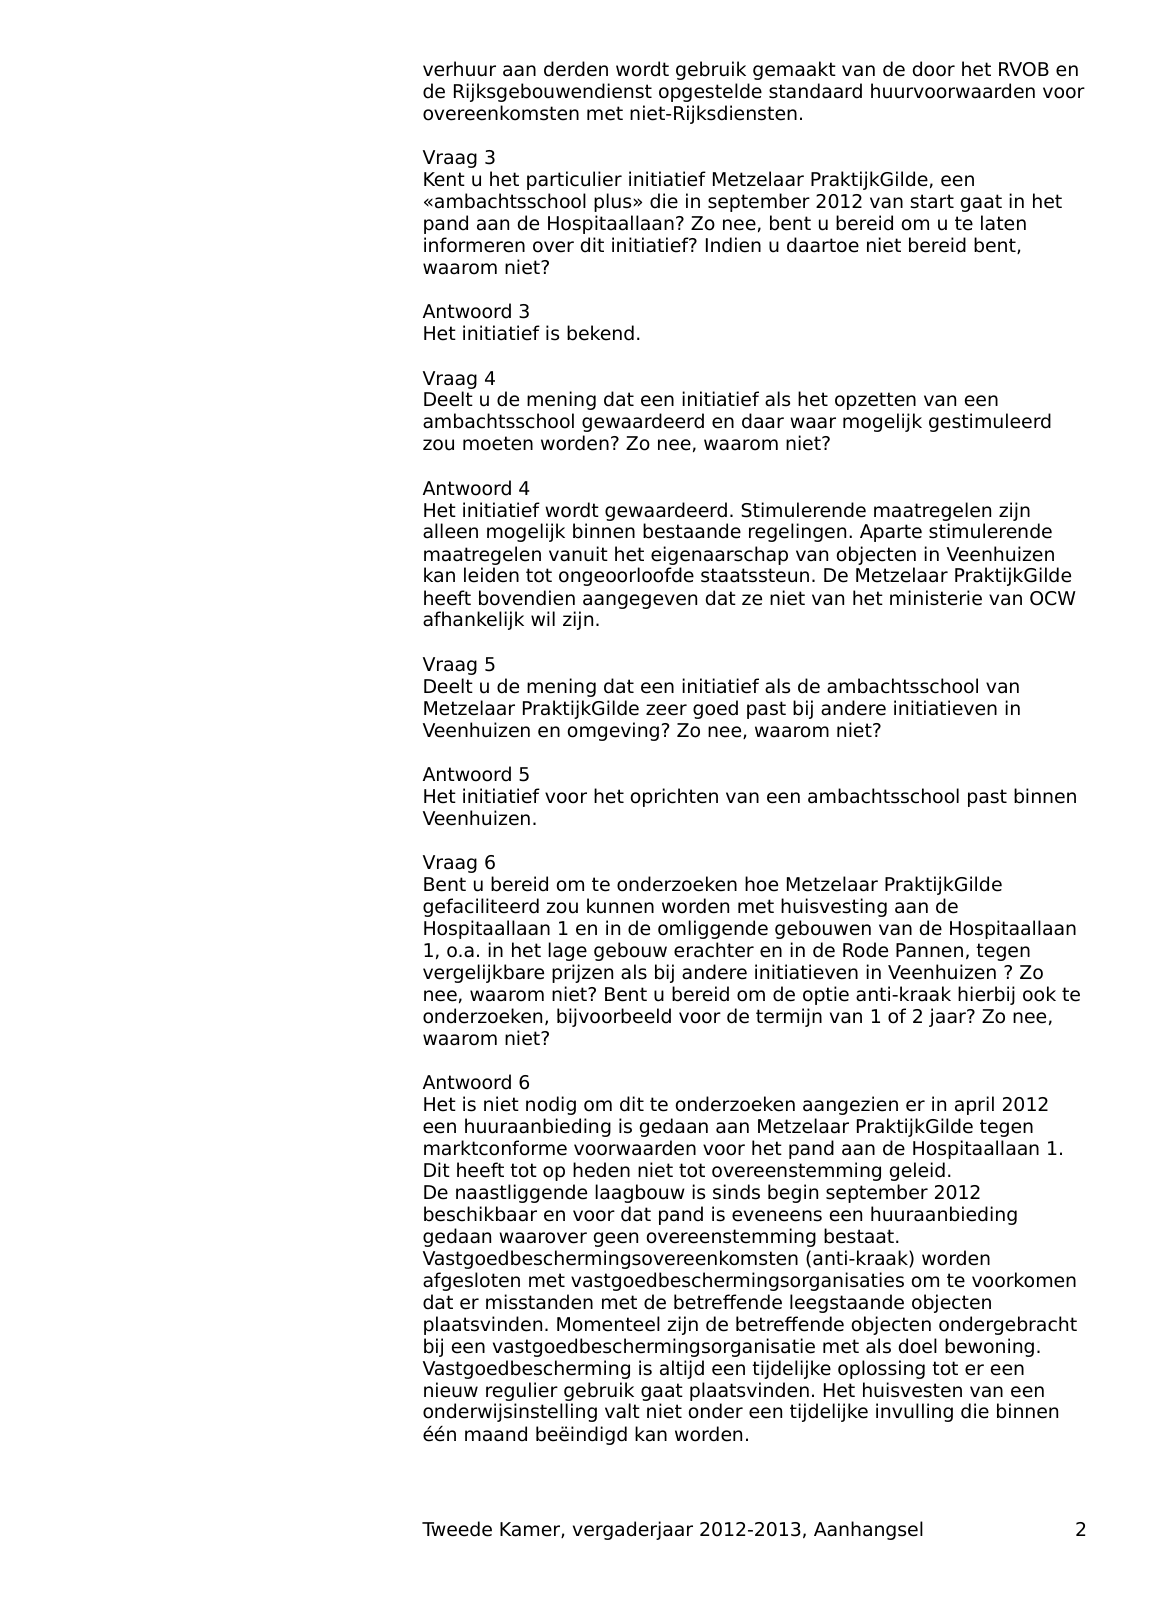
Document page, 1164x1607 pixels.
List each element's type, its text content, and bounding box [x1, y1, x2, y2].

text Bent u bereid om te onderzoeken hoe Metzelaar PraktijkGilde gefaciliteerd zou kunnen worden met huisvesting aan de Hospitaallaan 1 en in de omliggende gebouwen van de Hospitaallaan 1, o.a. in het lage gebouw erachter en in de Rode Pannen, tegen vergelijkbare prijzen als bij andere initiatieven in Veenhuizen ? Zo nee, waarom niet? Bent u bereid om de optie anti-kraak hierbij ook te onderzoeken, bijvoorbeeld voor de termijn van 1 of 2 jaar? Zo nee, waarom niet? [422, 874, 1087, 1049]
text Antwoord 6 [422, 1072, 1087, 1094]
text Antwoord 3 [422, 301, 1087, 323]
text Vraag 3 [422, 147, 1087, 169]
text Vraag 6 [422, 852, 1087, 874]
text Het initiatief is bekend. [422, 323, 1087, 345]
text Vraag 4 [422, 367, 1087, 389]
text Antwoord 5 [422, 764, 1087, 786]
text De naastliggende laagbouw is sinds begin september 2012 beschikbaar en voor dat pand is eveneens een huuraanbieding gedaan waarover geen overeenstemming bestaat. [422, 1182, 1087, 1248]
text Het is niet nodig om dit te onderzoeken aangezien er in april 2012 een huuraanbieding is gedaan aan Metzelaar PraktijkGilde tegen marktconforme voorwaarden voor het pand aan de Hospitaallaan 1. Dit heeft tot op heden niet tot overeenstemming geleid. [422, 1094, 1087, 1182]
text Deelt u de mening dat een initiatief als de ambachtsschool van Metzelaar PraktijkGilde zeer goed past bij andere initiatieven in Veenhuizen en omgeving? Zo nee, waarom niet? [422, 676, 1087, 741]
text Deelt u de mening dat een initiatief als het opzetten van een ambachtsschool gewaardeerd en daar waar mogelijk gestimuleerd zou moeten worden? Zo nee, waarom niet? [422, 389, 1087, 455]
text Het initiatief voor het oprichten van een ambachtsschool past binnen Veenhuizen. [422, 786, 1087, 829]
text Vastgoedbeschermingsovereenkomsten (anti-kraak) worden afgesloten met vastgoedbeschermingsorganisaties om te voorkomen dat er misstanden met de betreffende leegstaande objecten plaatsvinden. Momenteel zijn de betreffende objecten ondergebracht bij een vastgoedbeschermingsorganisatie met als doel bewoning. Vastgoedbescherming is altijd een tijdelijke oplossing tot er een nieuw regulier gebruik gaat plaatsvinden. Het huisvesten van een onderwijsinstelling valt niet onder een tijdelijke invulling die binnen één maand beëindigd kan worden. [422, 1248, 1087, 1445]
text Kent u het particulier initiatief Metzelaar PraktijkGilde, een «ambachtsschool plus» die in september 2012 van start gaat in het pand aan de Hospitaallaan? Zo nee, bent u bereid om u te laten informeren over dit initiatief? Indien u daartoe niet bereid bent, waarom niet? [422, 169, 1087, 279]
text verhuur aan derden wordt gebruik gemaakt van de door het RVOB en de Rijksgebouwendienst opgestelde standaard huurvoorwaarden voor overeenkomsten met niet-Rijksdiensten. [422, 59, 1087, 125]
text Antwoord 4 [422, 477, 1087, 499]
text Vraag 5 [422, 653, 1087, 676]
text Het initiatief wordt gewaardeerd. Stimulerende maatregelen zijn alleen mogelijk binnen bestaande regelingen. Aparte stimulerende maatregelen vanuit het eigenaarschap van objecten in Veenhuizen kan leiden tot ongeoorloofde staatssteun. De Metzelaar PraktijkGilde heeft bovendien aangegeven dat ze niet van het ministerie van OCW afhankelijk wil zijn. [422, 499, 1087, 631]
